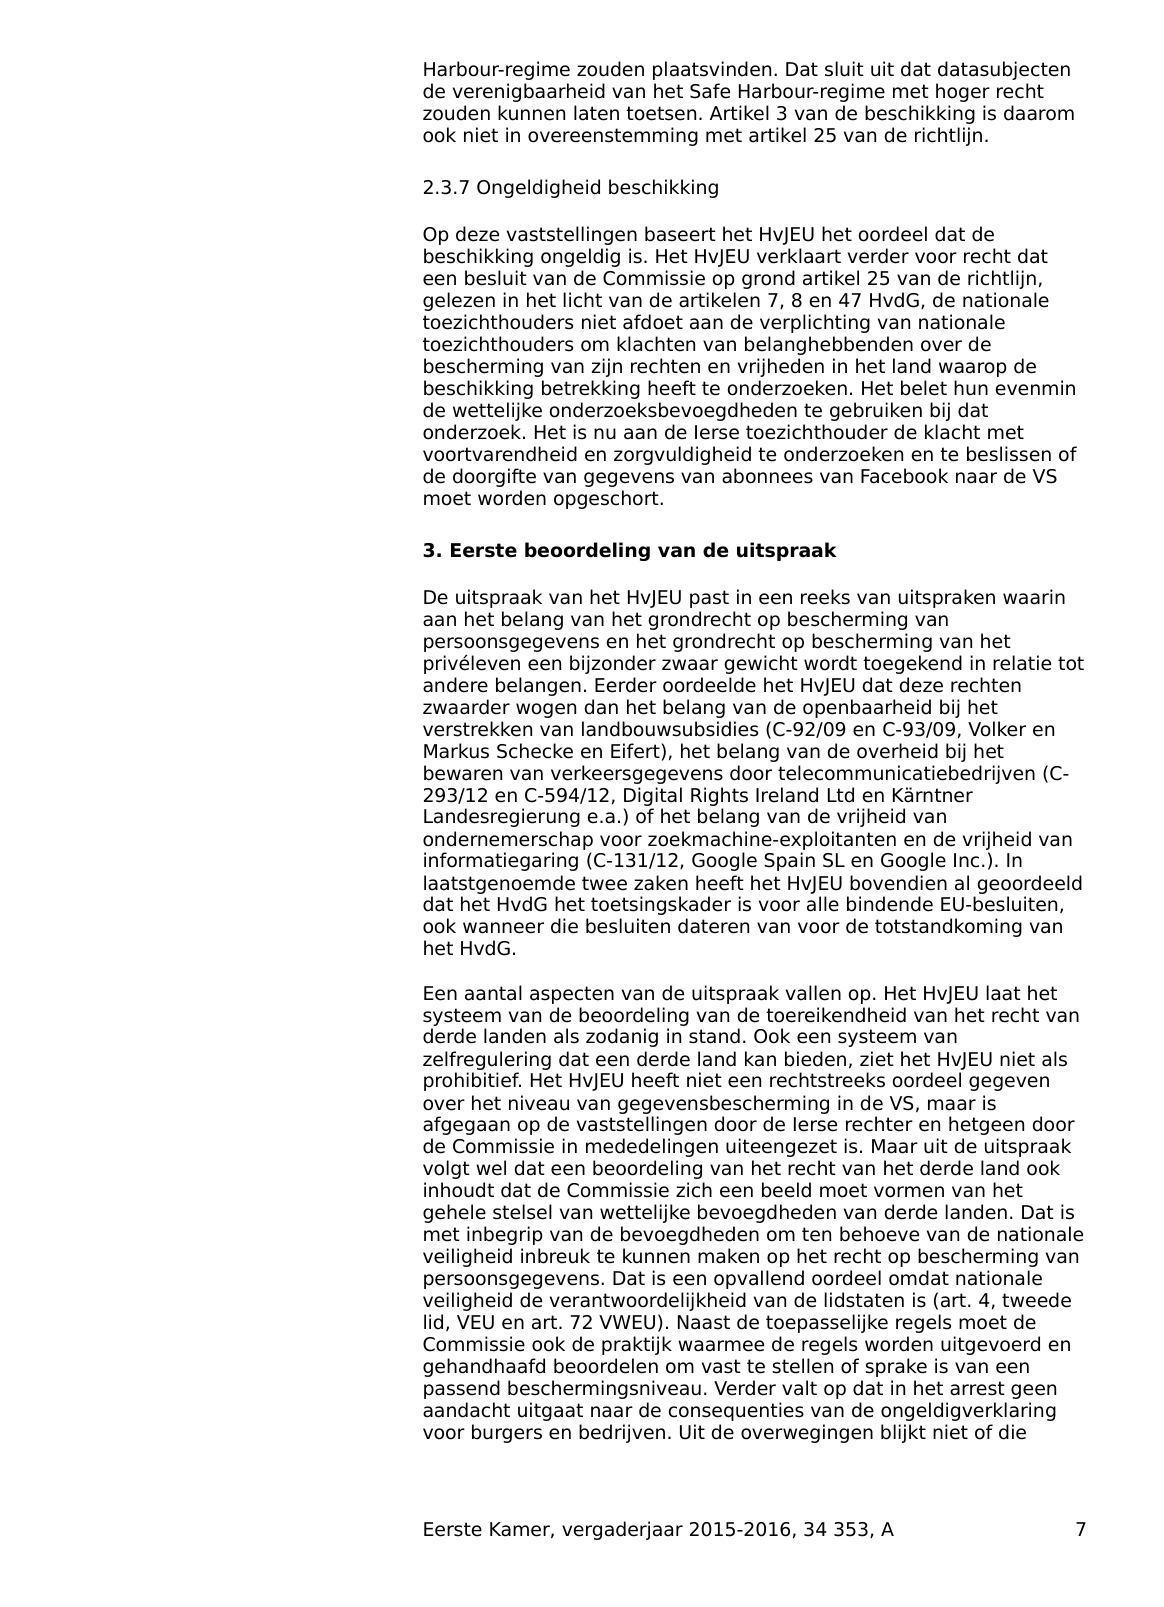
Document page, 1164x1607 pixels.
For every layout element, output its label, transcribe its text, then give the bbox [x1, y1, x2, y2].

text De uitspraak van het HvJEU past in een reeks van uitspraken waarin aan het belang van het grondrecht op bescherming van persoonsgegevens en het grondrecht op bescherming van het privéleven een bijzonder zwaar gewicht wordt toegekend in relatie tot andere belangen. Eerder oordeelde het HvJEU dat deze rechten zwaarder wogen dan het belang van de openbaarheid bij het verstrekken van landbouwsubsidies (C-92/09 en C-93/09, Volker en Markus Schecke en Eifert), het belang van de overheid bij het bewaren van verkeersgegevens door telecommunicatiebedrijven (C-293/12 en C-594/12, Digital Rights Ireland Ltd en Kärntner Landesregierung e.a.) of het belang van de vrijheid van ondernemerschap voor zoekmachine-exploitanten en de vrijheid van informatiegaring (C-131/12, Google Spain SL en Google Inc.). In laatstgenoemde twee zaken heeft het HvJEU bovendien al geoordeeld dat het HvdG het toetsingskader is voor alle bindende EU-besluiten, ook wanneer die besluiten dateren van voor de totstandkoming van het HvdG. [422, 587, 1087, 960]
subtitle 3. Eerste beoordeling van de uitspraak [422, 540, 1087, 562]
text Op deze vaststellingen baseert het HvJEU het oordeel dat de beschikking ongeldig is. Het HvJEU verklaart verder voor recht dat een besluit van de Commissie op grond artikel 25 van de richtlijn, gelezen in het licht van de artikelen 7, 8 en 47 HvdG, de nationale toezichthouders niet afdoet aan de verplichting van nationale toezichthouders om klachten van belanghebbenden over de bescherming van zijn rechten en vrijheden in het land waarop de beschikking betrekking heeft te onderzoeken. Het belet hun evenmin de wettelijke onderzoeksbevoegdheden te gebruiken bij dat onderzoek. Het is nu aan de Ierse toezichthouder de klacht met voortvarendheid en zorgvuldigheid te onderzoeken en te beslissen of de doorgifte van gegevens van abonnees van Facebook naar de VS moet worden opgeschort. [422, 224, 1087, 510]
subtitle 2.3.7 Ongeldigheid beschikking [422, 177, 1087, 199]
text Harbour-regime zouden plaatsvinden. Dat sluit uit dat datasubjecten de verenigbaarheid van het Safe Harbour-regime met hoger recht zouden kunnen laten toetsen. Artikel 3 van de beschikking is daarom ook niet in overeenstemming met artikel 25 van de richtlijn. [422, 59, 1087, 147]
text Een aantal aspecten van de uitspraak vallen op. Het HvJEU laat het systeem van de beoordeling van de toereikendheid van het recht van derde landen als zodanig in stand. Ook een systeem van zelfregulering dat een derde land kan bieden, ziet het HvJEU niet als prohibitief. Het HvJEU heeft niet een rechtstreeks oordeel gegeven over het niveau van gegevensbescherming in de VS, maar is afgegaan op de vaststellingen door de Ierse rechter en hetgeen door de Commissie in mededelingen uiteengezet is. Maar uit de uitspraak volgt wel dat een beoordeling van het recht van het derde land ook inhoudt dat de Commissie zich een beeld moet vormen van het gehele stelsel van wettelijke bevoegdheden van derde landen. Dat is met inbegrip van de bevoegdheden om ten behoeve van de nationale veiligheid inbreuk te kunnen maken op het recht op bescherming van persoonsgegevens. Dat is een opvallend oordeel omdat nationale veiligheid de verantwoordelijkheid van de lidstaten is (art. 4, tweede lid, VEU en art. 72 VWEU). Naast de toepasselijke regels moet de Commissie ook de praktijk waarmee de regels worden uitgevoerd en gehandhaafd beoordelen om vast te stellen of sprake is van een passend beschermingsniveau. Verder valt op dat in het arrest geen aandacht uitgaat naar de consequenties van de ongeldigverklaring voor burgers en bedrijven. Uit de overwegingen blijkt niet of die [422, 982, 1087, 1444]
